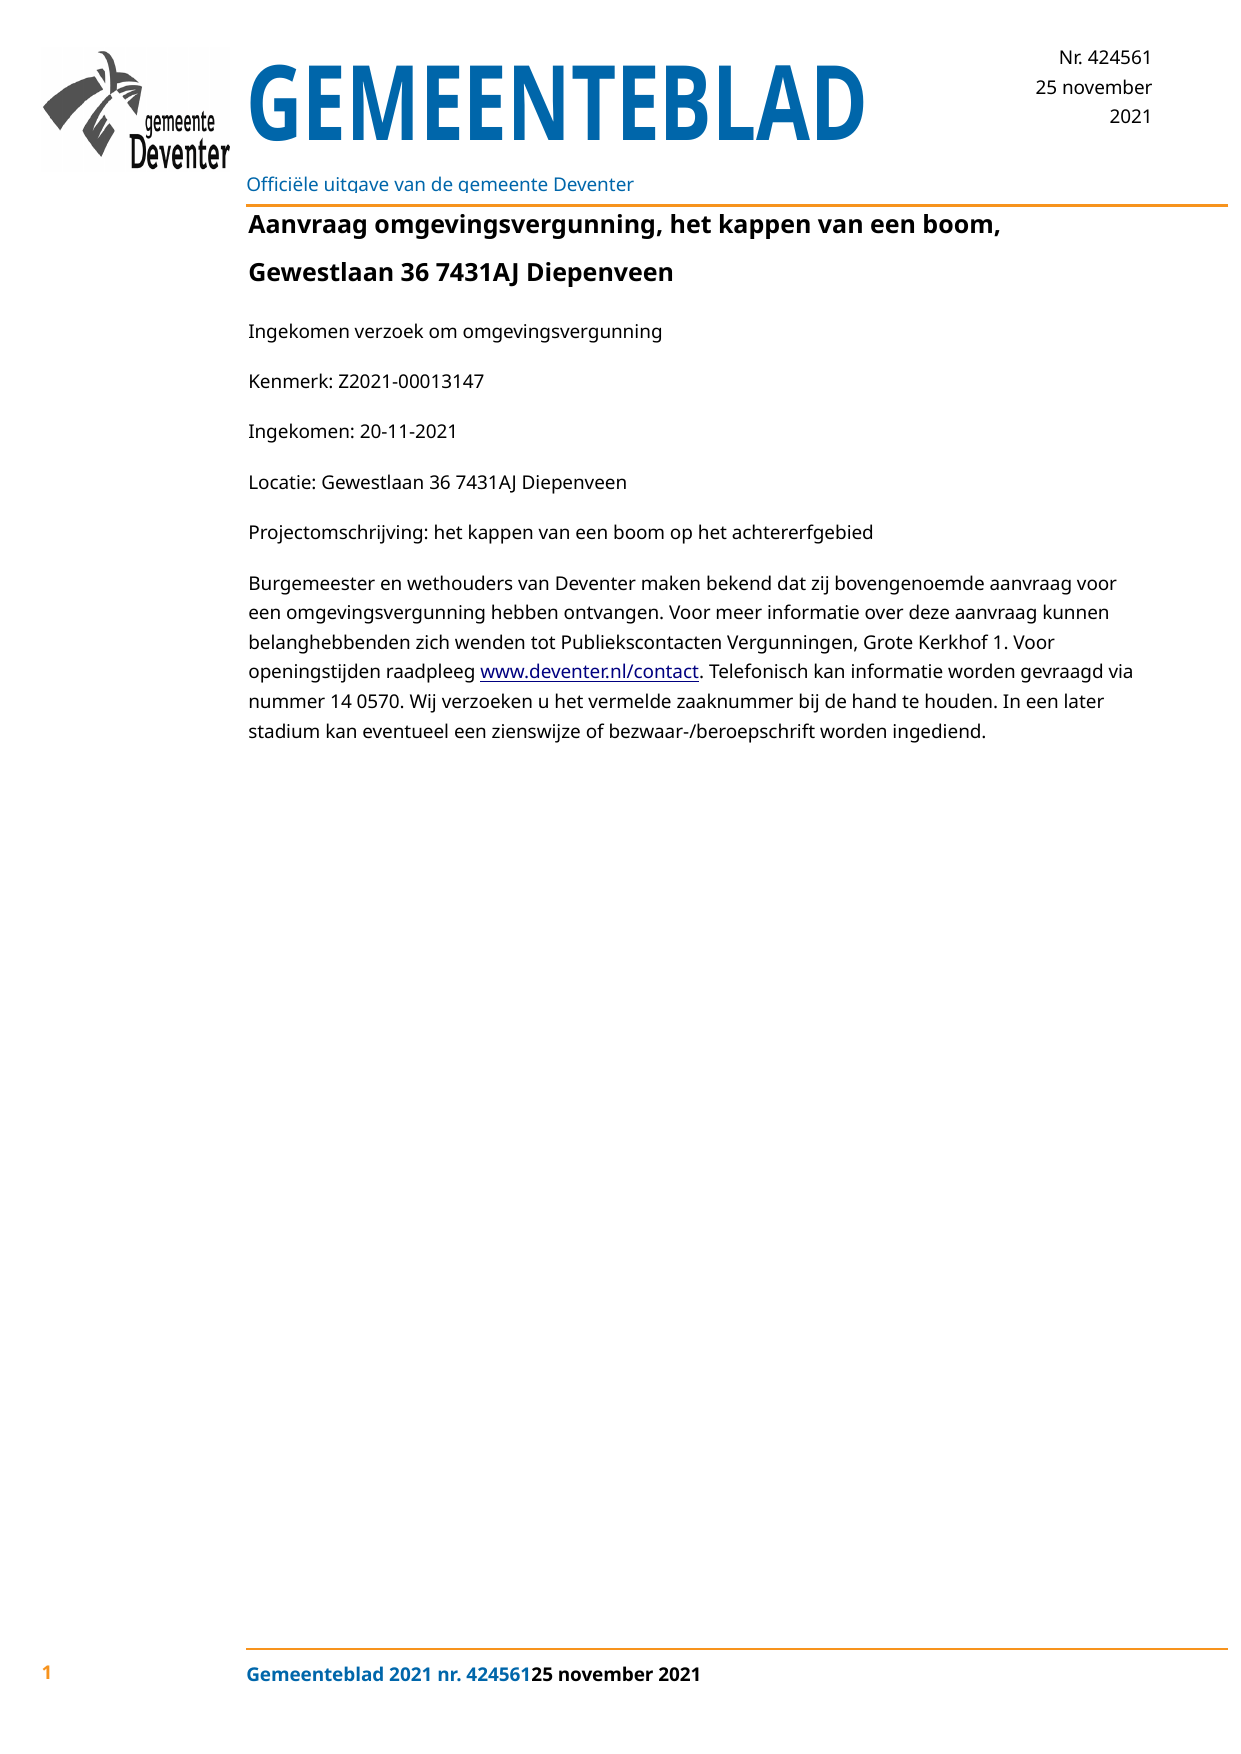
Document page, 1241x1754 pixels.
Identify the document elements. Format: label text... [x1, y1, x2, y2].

text Aanvraag omgevingsvergunning, het kappen van een boom, Gewestlaan 36 7431AJ Diepenveen [248, 207, 1152, 288]
picture [41, 47, 231, 172]
text Burgemeester en wethouders van Deventer maken bekend dat zij bovengenoemde aanvraag voor een omgevingsvergunning hebben ontvangen. Voor meer informatie over deze aanvraag kunnen belanghebbenden zich wenden tot Publiekscontacten Vergunningen, Grote Kerkhof 1. Voor openingstijden raadpleeg www.deventer.nl/contact. Telefonisch kan informatie worden gevraagd via nummer 14 0570. Wij verzoeken u het vermelde zaaknummer bij de hand te houden. In een later stadium kan eventueel een zienswijze of bezwaar-/beroepschrift worden ingediend. [248, 570, 1152, 744]
text Ingekomen verzoek om omgevingsvergunning [248, 318, 1152, 344]
text Projectomschrijving: het kappen van een boom op het achtererfgebied [248, 519, 1152, 545]
text Ingekomen: 20-11-2021 [248, 419, 1152, 444]
text Kenmerk: Z2021-00013147 [248, 368, 1152, 394]
text Locatie: Gewestlaan 36 7431AJ Diepenveen [248, 469, 1152, 495]
